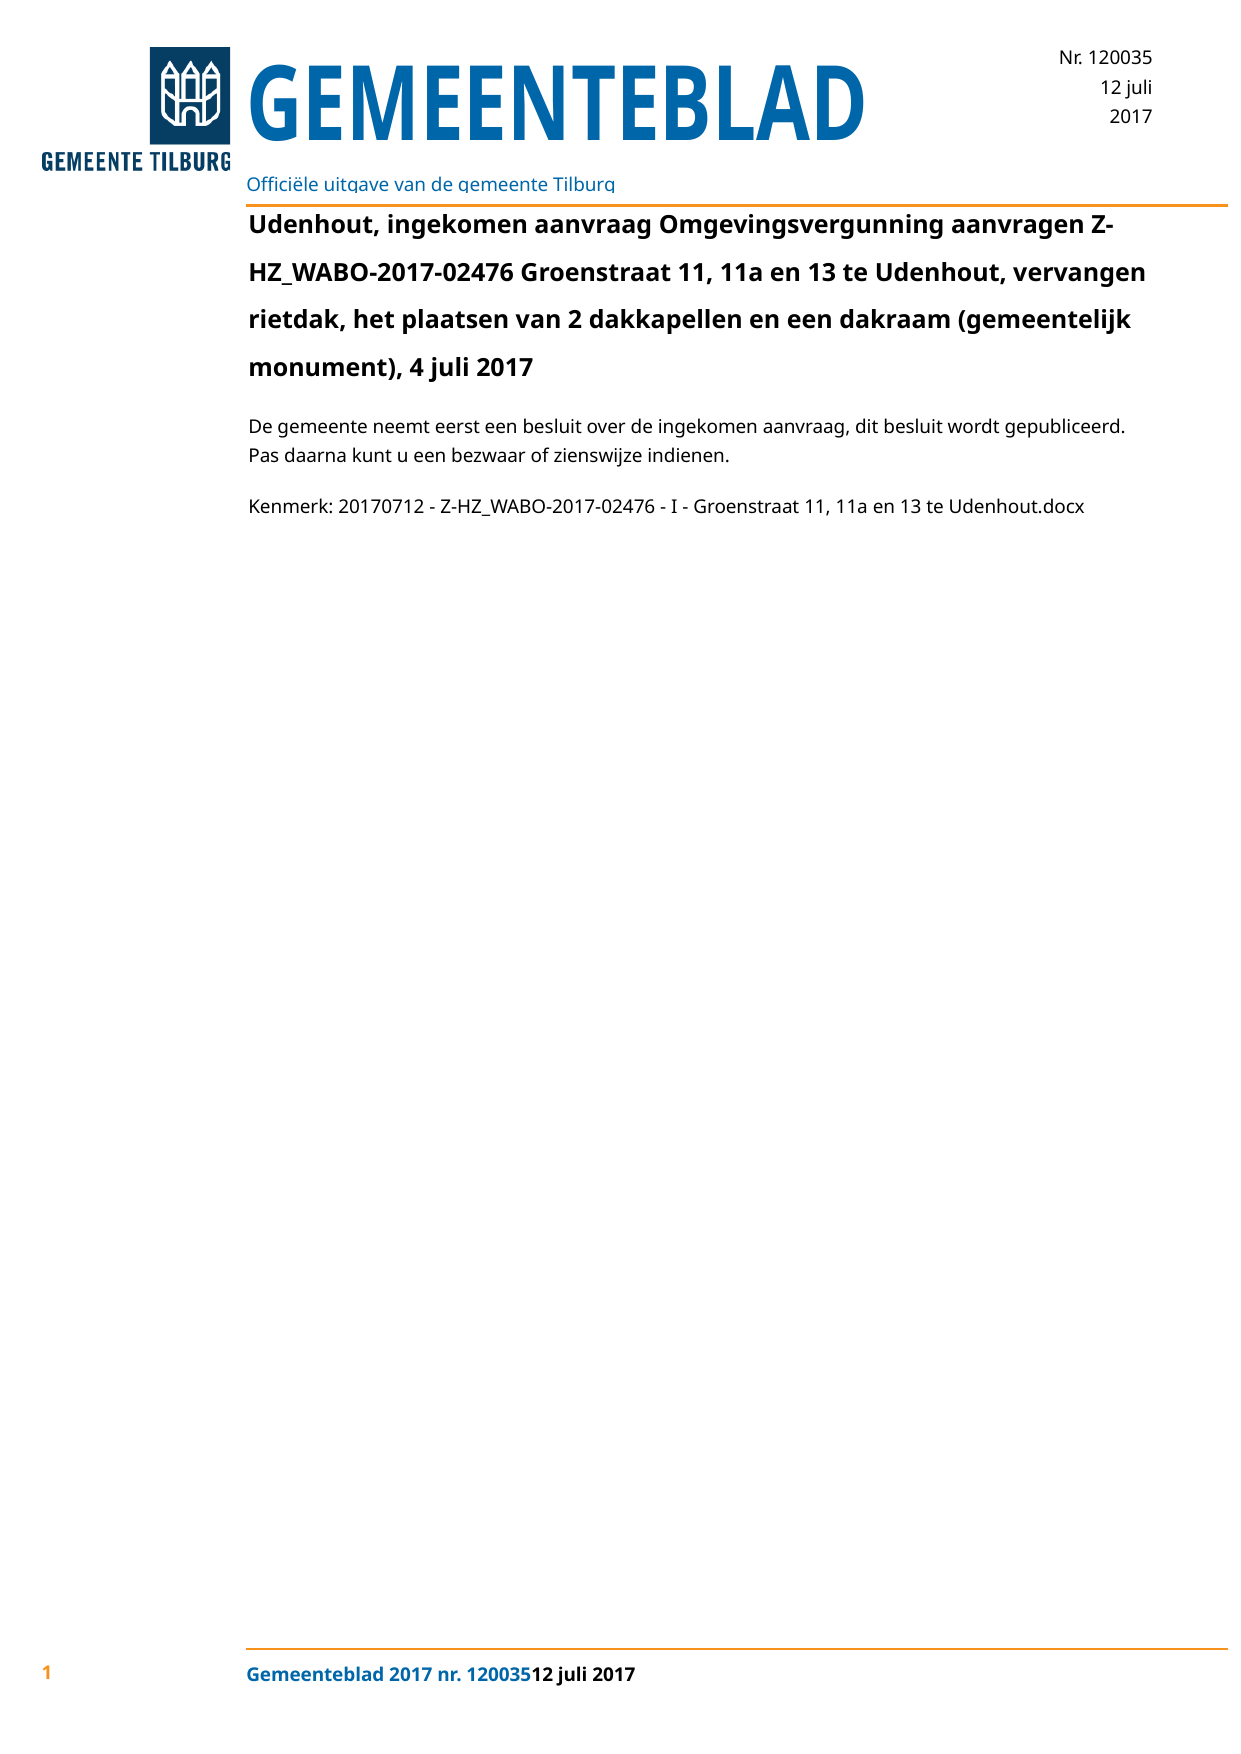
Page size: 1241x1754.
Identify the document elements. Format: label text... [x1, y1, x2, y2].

picture [41, 47, 231, 172]
text Udenhout, ingekomen aanvraag Omgevingsvergunning aanvragen Z-HZ_WABO-2017-02476 Groenstraat 11, 11a en 13 te Udenhout, vervangen rietdak, het plaatsen van 2 dakkapellen en een dakraam (gemeentelijk monument), 4 juli 2017 [248, 207, 1152, 384]
text De gemeente neemt eerst een besluit over de ingekomen aanvraag, dit besluit wordt gepubliceerd. Pas daarna kunt u een bezwaar of zienswijze indienen. [248, 413, 1152, 468]
text Kenmerk: 20170712 - Z-HZ_WABO-2017-02476 - I - Groenstraat 11, 11a en 13 te Udenhout.docx [248, 493, 1152, 519]
